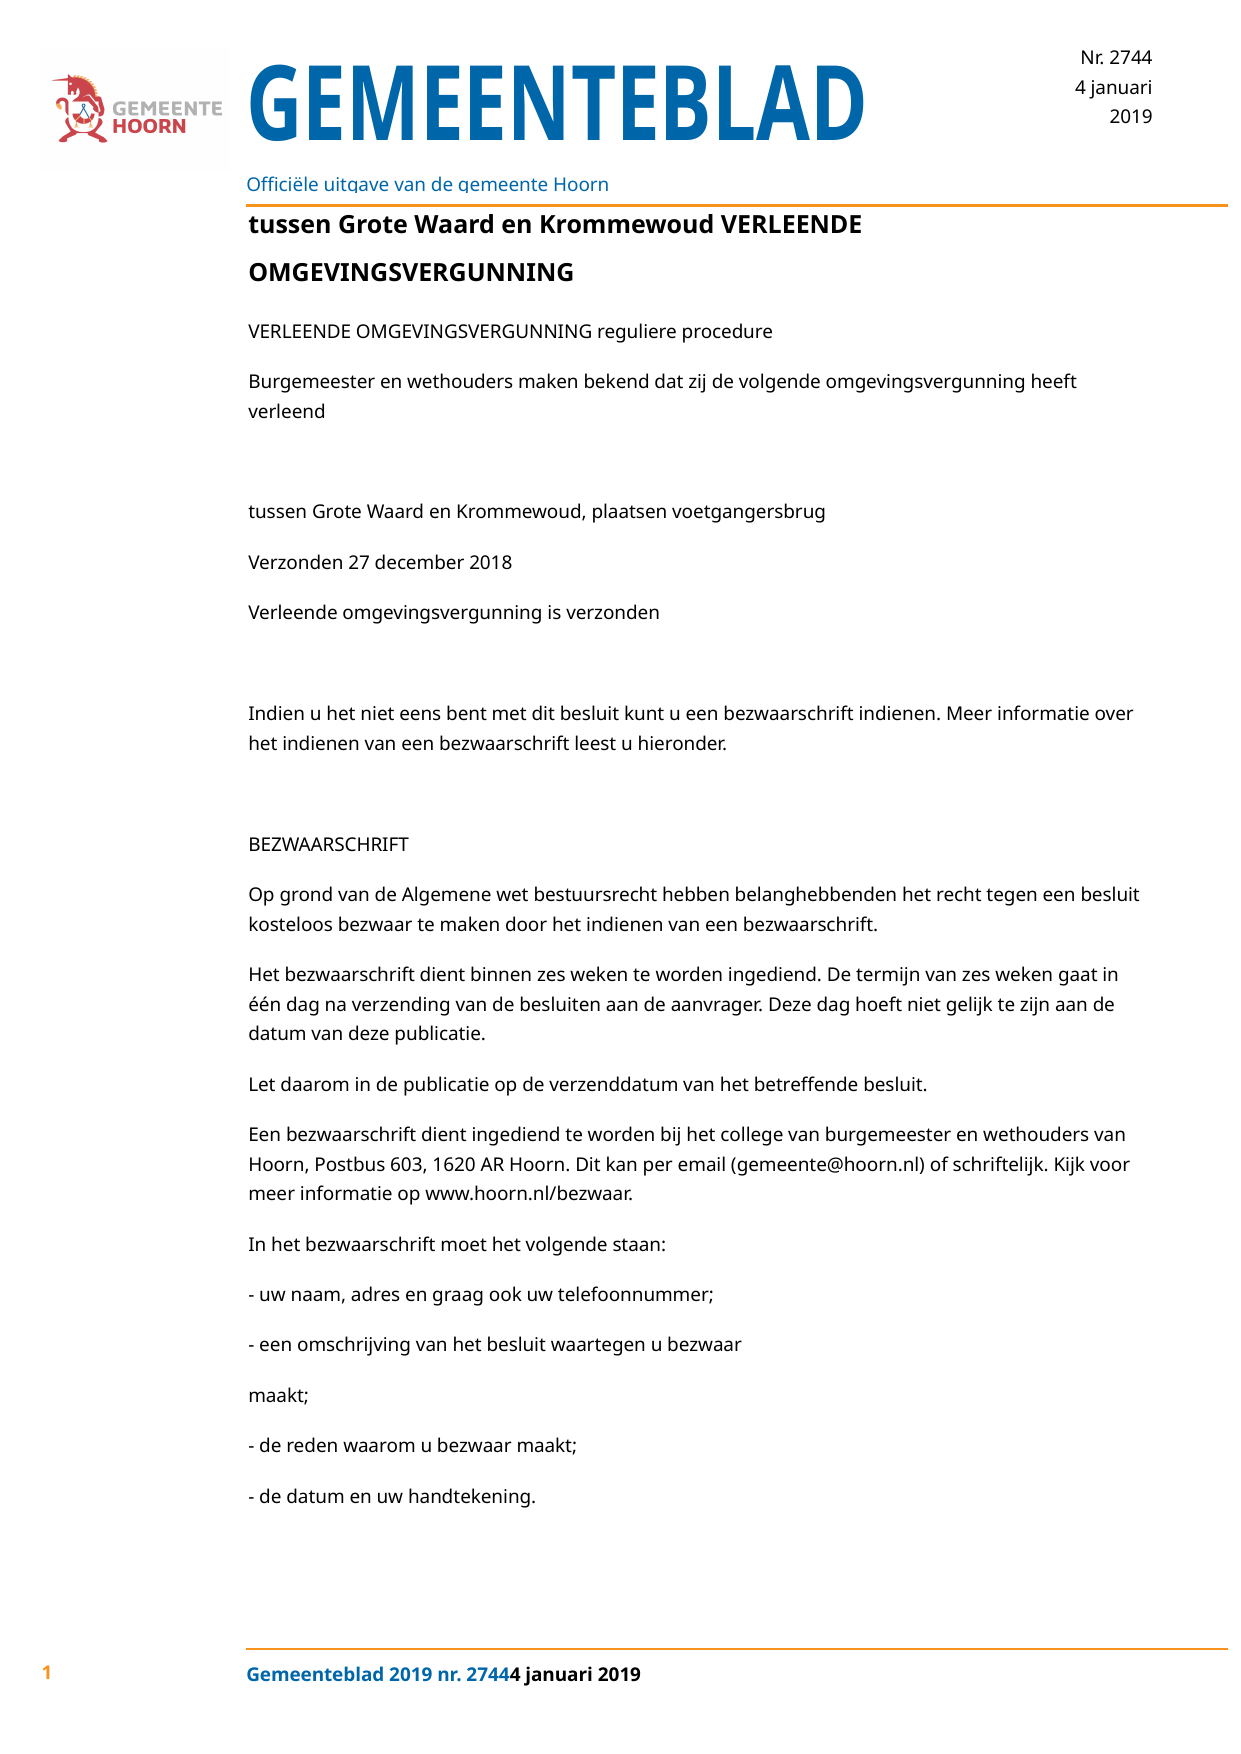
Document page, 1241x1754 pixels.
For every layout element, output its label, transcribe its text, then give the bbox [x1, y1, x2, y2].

text - de datum en uw handtekening. [248, 1483, 1152, 1509]
text - een omschrijving van het besluit waartegen u bezwaar [248, 1332, 1152, 1357]
text - de reden waarom u bezwaar maakt; [248, 1432, 1152, 1458]
text Let daarom in de publicatie op de verzenddatum van het betreffende besluit. [248, 1071, 1152, 1097]
text Op grond van de Algemene wet bestuursrecht hebben belanghebbenden het recht tegen een besluit kosteloos bezwaar te maken door het indienen van een bezwaarschrift. [248, 881, 1152, 937]
text BEZWAARSCHRIFT [248, 831, 1152, 857]
text Burgemeester en wethouders maken bekend dat zij de volgende omgevingsvergunning heeft verleend [248, 368, 1152, 424]
text - uw naam, adres en graag ook uw telefoonnummer; [248, 1281, 1152, 1307]
text tussen Grote Waard en Krommewoud VERLEENDE OMGEVINGSVERGUNNING [248, 207, 1152, 288]
text maakt; [248, 1382, 1152, 1408]
text Verleende omgevingsvergunning is verzonden [248, 599, 1152, 625]
text Het bezwaarschrift dient binnen zes weken te worden ingediend. De termijn van zes weken gaat in één dag na verzending van de besluiten aan de aanvrager. Deze dag hoeft niet gelijk te zijn aan de datum van deze publicatie. [248, 961, 1152, 1046]
text Indien u het niet eens bent met dit besluit kunt u een bezwaarschrift indienen. Meer informatie over het indienen van een bezwaarschrift leest u hieronder. [248, 700, 1152, 756]
text VERLEENDE OMGEVINGSVERGUNNING reguliere procedure [248, 318, 1152, 344]
picture [41, 47, 231, 172]
text Een bezwaarschrift dient ingediend te worden bij het college van burgemeester en wethouders van Hoorn, Postbus 603, 1620 AR Hoorn. Dit kan per email (gemeente@hoorn.nl) of schriftelijk. Kijk voor meer informatie op www.hoorn.nl/bezwaar. [248, 1121, 1152, 1206]
text In het bezwaarschrift moet het volgende staan: [248, 1231, 1152, 1257]
text Verzonden 27 december 2018 [248, 549, 1152, 575]
text tussen Grote Waard en Krommewoud, plaatsen voetgangersbrug [248, 499, 1152, 524]
